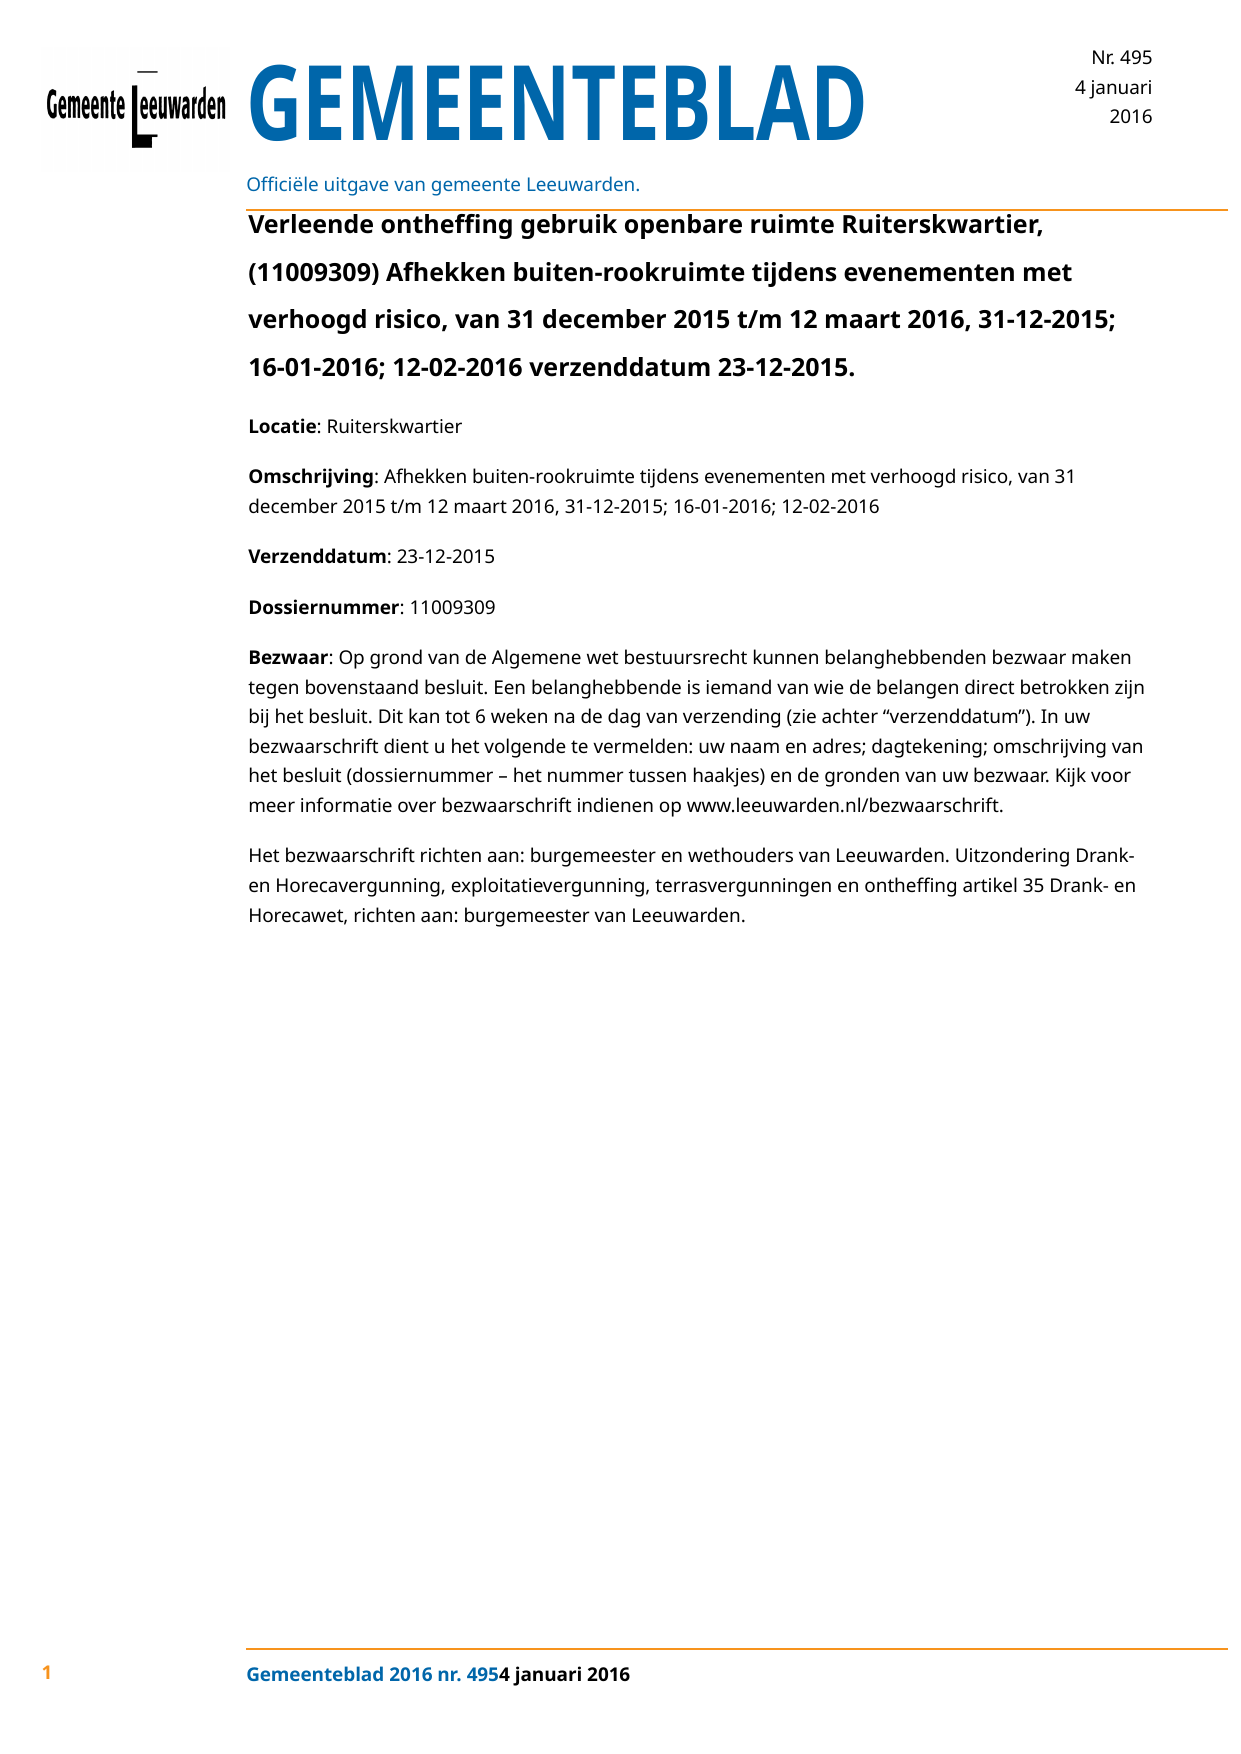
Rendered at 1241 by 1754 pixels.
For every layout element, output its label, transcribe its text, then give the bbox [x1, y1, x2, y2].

picture [41, 47, 231, 172]
text Verzenddatum: 23-12-2015 [248, 543, 1152, 569]
text Het bezwaarschrift richten aan: burgemeester en wethouders van Leeuwarden. Uitzondering Drank- en Horecavergunning, exploitatievergunning, terrasvergunningen en ontheffing artikel 35 Drank- en Horecawet, richten aan: burgemeester van Leeuwarden. [248, 843, 1152, 928]
text Bezwaar: Op grond van de Algemene wet bestuursrecht kunnen belanghebbenden bezwaar maken tegen bovenstaand besluit. Een belanghebbende is iemand van wie de belangen direct betrokken zijn bij het besluit. Dit kan tot 6 weken na de dag van verzending (zie achter “verzenddatum”). In uw bezwaarschrift dient u het volgende te vermelden: uw naam en adres; dagtekening; omschrijving van het besluit (dossiernummer – het nummer tussen haakjes) en de gronden van uw bezwaar. Kijk voor meer informatie over bezwaarschrift indienen op www.leeuwarden.nl/bezwaarschrift. [248, 644, 1152, 818]
text Locatie: Ruiterskwartier [248, 413, 1152, 439]
text Dossiernummer: 11009309 [248, 594, 1152, 620]
text Omschrijving: Afhekken buiten-rookruimte tijdens evenementen met verhoogd risico, van 31 december 2015 t/m 12 maart 2016, 31-12-2015; 16-01-2016; 12-02-2016 [248, 463, 1152, 519]
text Verleende ontheffing gebruik openbare ruimte Ruiterskwartier, (11009309) Afhekken buiten-rookruimte tijdens evenementen met verhoogd risico, van 31 december 2015 t/m 12 maart 2016, 31-12-2015; 16-01-2016; 12-02-2016 verzenddatum 23-12-2015. [248, 211, 1152, 384]
